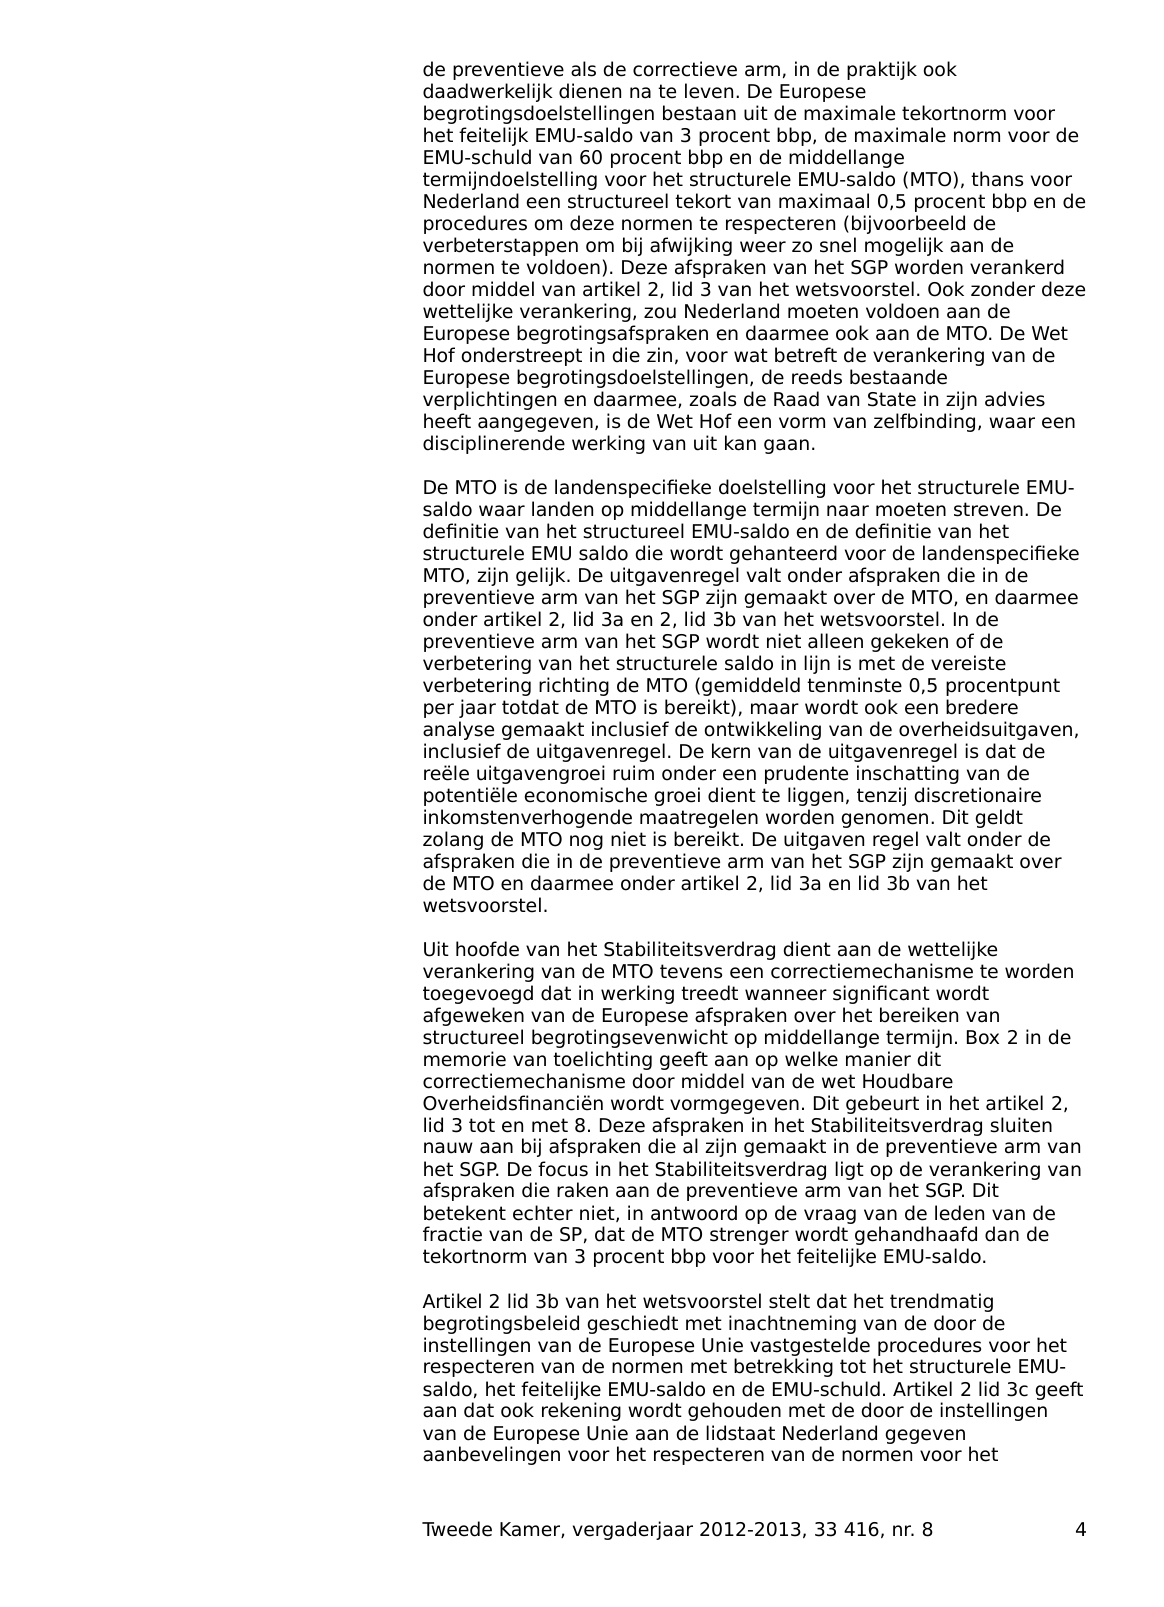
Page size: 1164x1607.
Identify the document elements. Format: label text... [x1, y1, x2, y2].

text Artikel 2 lid 3b van het wetsvoorstel stelt dat het trendmatig begrotingsbeleid geschiedt met inachtneming van de door de instellingen van de Europese Unie vastgestelde procedures voor het respecteren van de normen met betrekking tot het structurele EMU-saldo, het feitelijke EMU-saldo en de EMU-schuld. Artikel 2 lid 3c geeft aan dat ook rekening wordt gehouden met de door de instellingen van de Europese Unie aan de lidstaat Nederland gegeven aanbevelingen voor het respecteren van de normen voor het [422, 1291, 1087, 1466]
text de preventieve als de correctieve arm, in de praktijk ook daadwerkelijk dienen na te leven. De Europese begrotingsdoelstellingen bestaan uit de maximale tekortnorm voor het feitelijk EMU-saldo van 3 procent bbp, de maximale norm voor de EMU-schuld van 60 procent bbp en de middellange termijndoelstelling voor het structurele EMU-saldo (MTO), thans voor Nederland een structureel tekort van maximaal 0,5 procent bbp en de procedures om deze normen te respecteren (bijvoorbeeld de verbeterstappen om bij afwijking weer zo snel mogelijk aan de normen te voldoen). Deze afspraken van het SGP worden verankerd door middel van artikel 2, lid 3 van het wetsvoorstel. Ook zonder deze wettelijke verankering, zou Nederland moeten voldoen aan de Europese begrotingsafspraken en daarmee ook aan de MTO. De Wet Hof onderstreept in die zin, voor wat betreft de verankering van de Europese begrotingsdoelstellingen, de reeds bestaande verplichtingen en daarmee, zoals de Raad van State in zijn advies heeft aangegeven, is de Wet Hof een vorm van zelfbinding, waar een disciplinerende werking van uit kan gaan. [422, 59, 1087, 455]
text De MTO is de landenspecifieke doelstelling voor het structurele EMU-saldo waar landen op middellange termijn naar moeten streven. De definitie van het structureel EMU-saldo en de definitie van het structurele EMU saldo die wordt gehanteerd voor de landenspecifieke MTO, zijn gelijk. De uitgavenregel valt onder afspraken die in de preventieve arm van het SGP zijn gemaakt over de MTO, en daarmee onder artikel 2, lid 3a en 2, lid 3b van het wetsvoorstel. In de preventieve arm van het SGP wordt niet alleen gekeken of de verbetering van het structurele saldo in lijn is met de vereiste verbetering richting de MTO (gemiddeld tenminste 0,5 procentpunt per jaar totdat de MTO is bereikt), maar wordt ook een bredere analyse gemaakt inclusief de ontwikkeling van de overheidsuitgaven, inclusief de uitgavenregel. De kern van de uitgavenregel is dat de reële uitgavengroei ruim onder een prudente inschatting van de potentiële economische groei dient te liggen, tenzij discretionaire inkomstenverhogende maatregelen worden genomen. Dit geldt zolang de MTO nog niet is bereikt. De uitgaven regel valt onder de afspraken die in de preventieve arm van het SGP zijn gemaakt over de MTO en daarmee onder artikel 2, lid 3a en lid 3b van het wetsvoorstel. [422, 477, 1087, 916]
text Uit hoofde van het Stabiliteitsverdrag dient aan de wettelijke verankering van de MTO tevens een correctiemechanisme te worden toegevoegd dat in werking treedt wanneer significant wordt afgeweken van de Europese afspraken over het bereiken van structureel begrotingsevenwicht op middellange termijn. Box 2 in de memorie van toelichting geeft aan op welke manier dit correctiemechanisme door middel van de wet Houdbare Overheidsfinanciën wordt vormgegeven. Dit gebeurt in het artikel 2, lid 3 tot en met 8. Deze afspraken in het Stabiliteitsverdrag sluiten nauw aan bij afspraken die al zijn gemaakt in de preventieve arm van het SGP. De focus in het Stabiliteitsverdrag ligt op de verankering van afspraken die raken aan de preventieve arm van het SGP. Dit betekent echter niet, in antwoord op de vraag van de leden van de fractie van de SP, dat de MTO strenger wordt gehandhaafd dan de tekortnorm van 3 procent bbp voor het feitelijke EMU-saldo. [422, 939, 1087, 1268]
